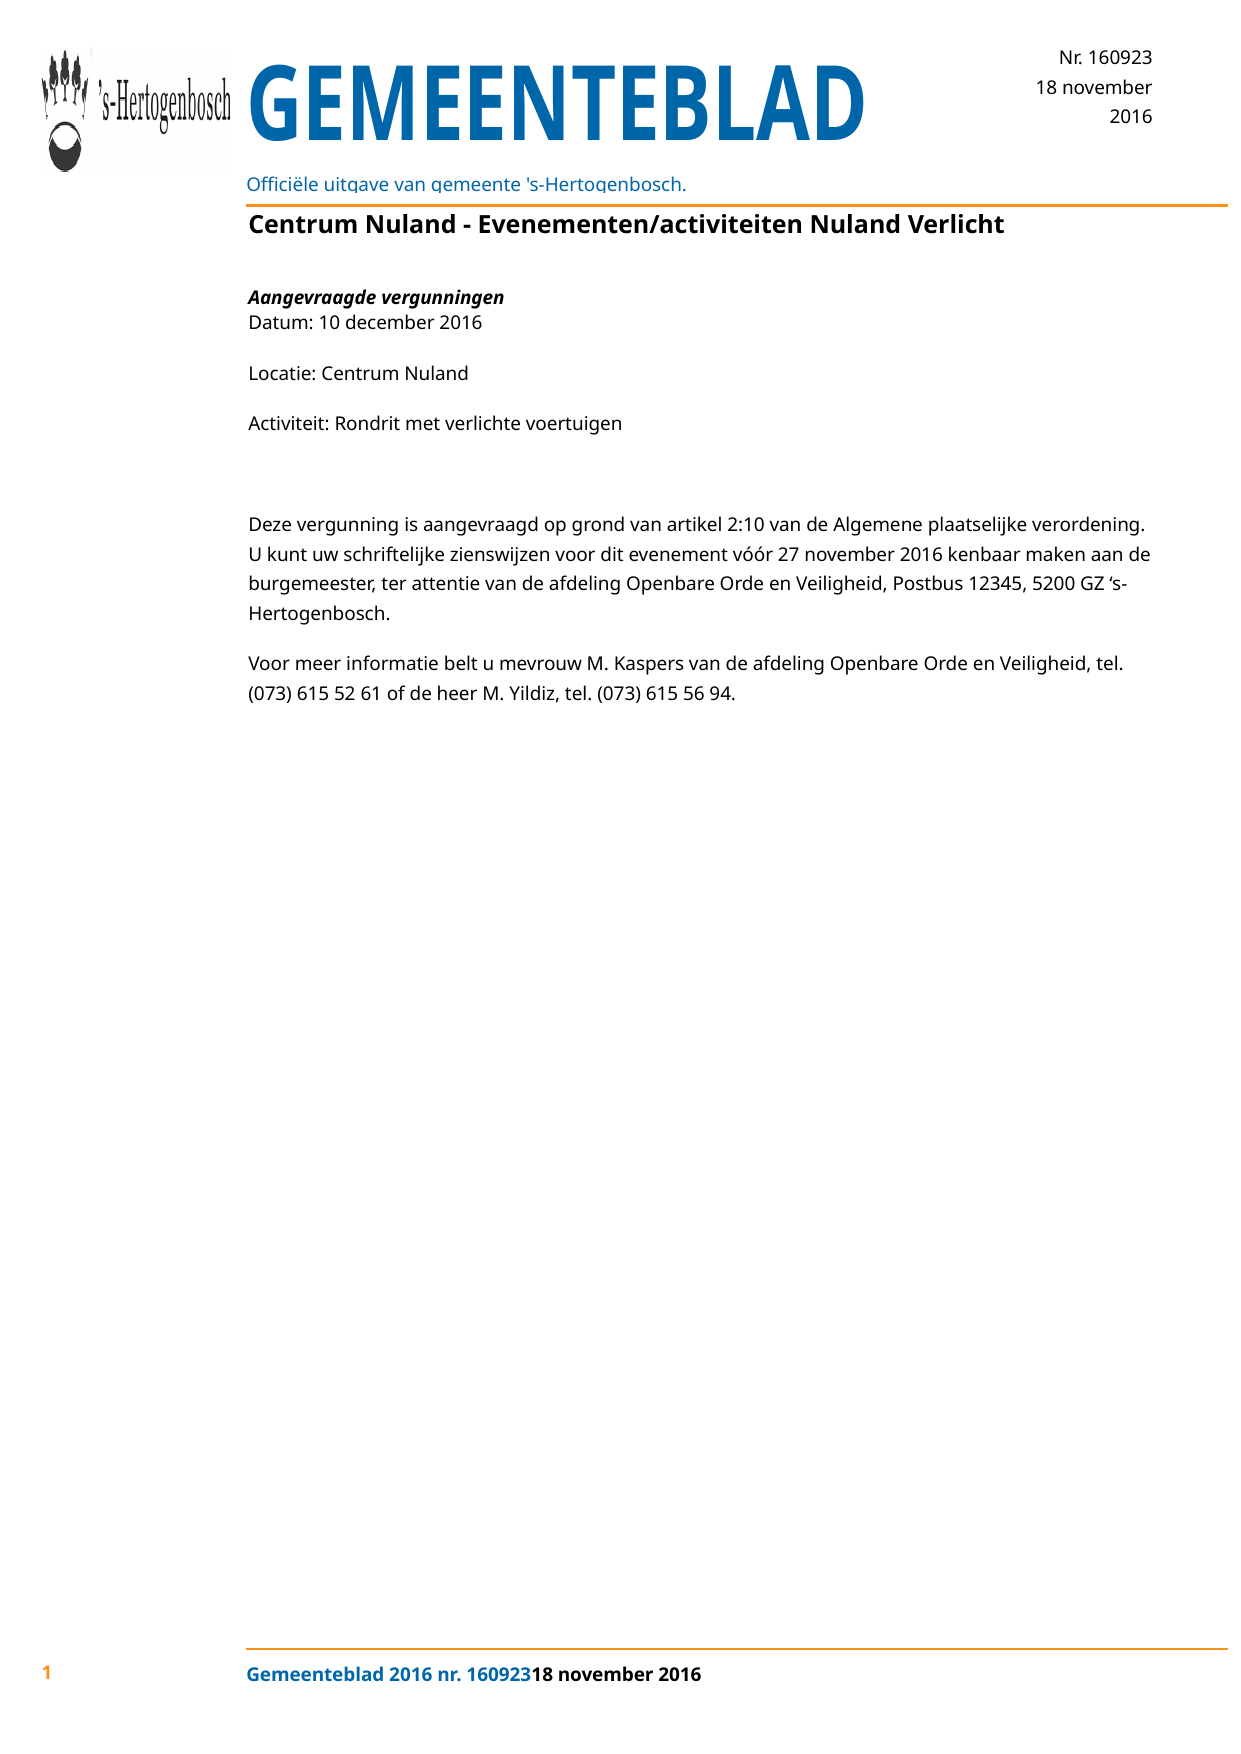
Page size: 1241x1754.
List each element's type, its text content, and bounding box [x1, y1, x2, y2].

text Deze vergunning is aangevraagd op grond van artikel 2:10 van de Algemene plaatselijke verordening. U kunt uw schriftelijke zienswijzen voor dit evenement vóór 27 november 2016 kenbaar maken aan de burgemeester, ter attentie van de afdeling Openbare Orde en Veiligheid, Postbus 12345, 5200 GZ ‘s-Hertogenbosch. [248, 511, 1152, 626]
picture [41, 47, 231, 172]
text Voor meer informatie belt u mevrouw M. Kaspers van de afdeling Openbare Orde en Veiligheid, tel. (073) 615 52 61 of de heer M. Yildiz, tel. (073) 615 56 94. [248, 650, 1152, 706]
text Locatie: Centrum Nuland [248, 360, 1152, 386]
text Aangevraagde vergunningen [248, 284, 1152, 309]
text Datum: 10 december 2016 [248, 309, 1152, 335]
text Centrum Nuland - Evenementen/activiteiten Nuland Verlicht [248, 207, 1152, 241]
text Activiteit: Rondrit met verlichte voertuigen [248, 410, 1152, 436]
